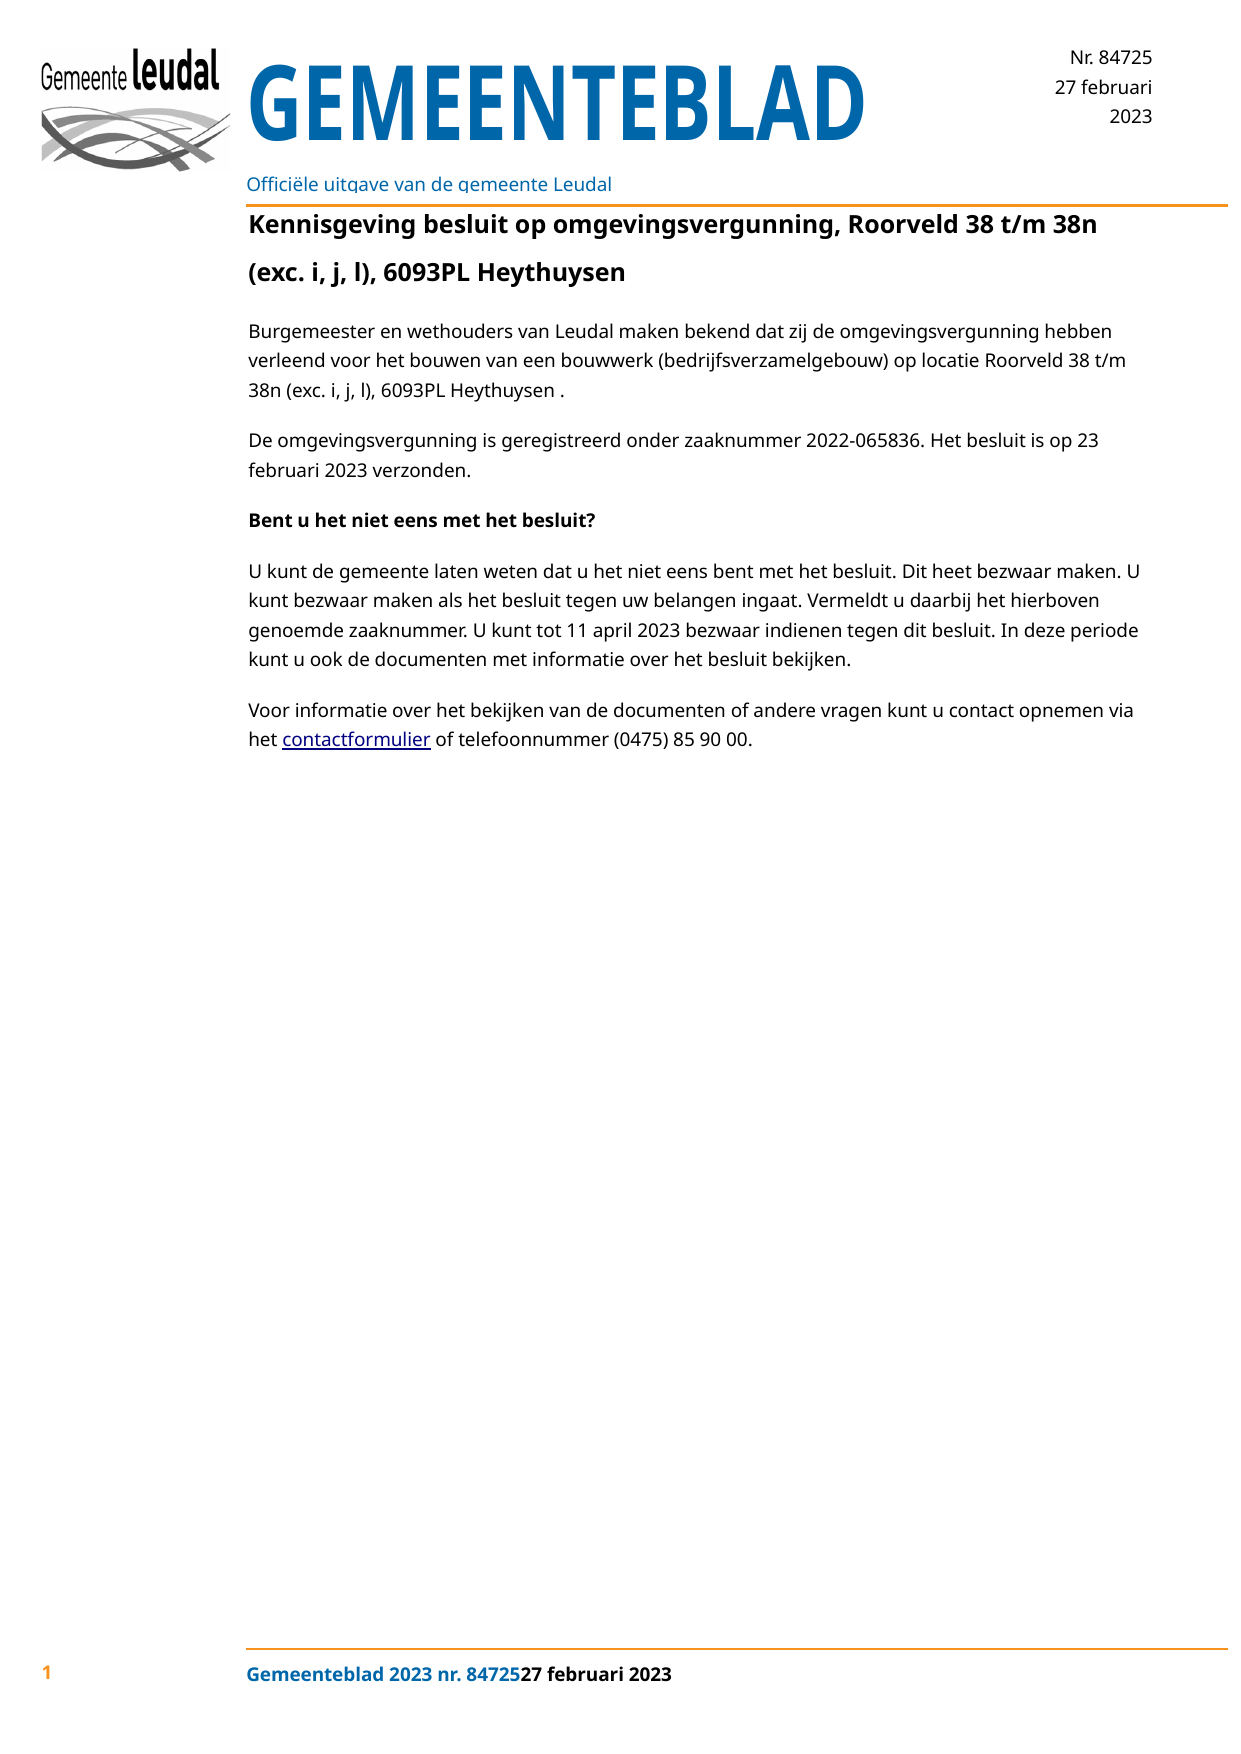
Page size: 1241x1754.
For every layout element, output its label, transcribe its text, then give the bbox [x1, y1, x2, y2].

text U kunt de gemeente laten weten dat u het niet eens bent met het besluit. Dit heet bezwaar maken. U kunt bezwaar maken als het besluit tegen uw belangen ingaat. Vermeldt u daarbij het hierboven genoemde zaaknummer. U kunt tot 11 april 2023 bezwaar indienen tegen dit besluit. In deze periode kunt u ook de documenten met informatie over het besluit bekijken. [248, 558, 1152, 672]
text Voor informatie over het bekijken van de documenten of andere vragen kunt u contact opnemen via het contactformulier of telefoonnummer (0475) 85 90 00. [248, 697, 1152, 752]
text De omgevingsvergunning is geregistreerd onder zaaknummer 2022-065836. Het besluit is op 23 februari 2023 verzonden. [248, 427, 1152, 483]
picture [41, 47, 231, 172]
text Burgemeester en wethouders van Leudal maken bekend dat zij de omgevingsvergunning hebben verleend voor het bouwen van een bouwwerk (bedrijfsverzamelgebouw) op locatie Roorveld 38 t/m 38n (exc. i, j, l), 6093PL Heythuysen . [248, 318, 1152, 403]
text Kennisgeving besluit op omgevingsvergunning, Roorveld 38 t/m 38n (exc. i, j, l), 6093PL Heythuysen [248, 207, 1152, 288]
text Bent u het niet eens met het besluit? [248, 507, 1152, 533]
